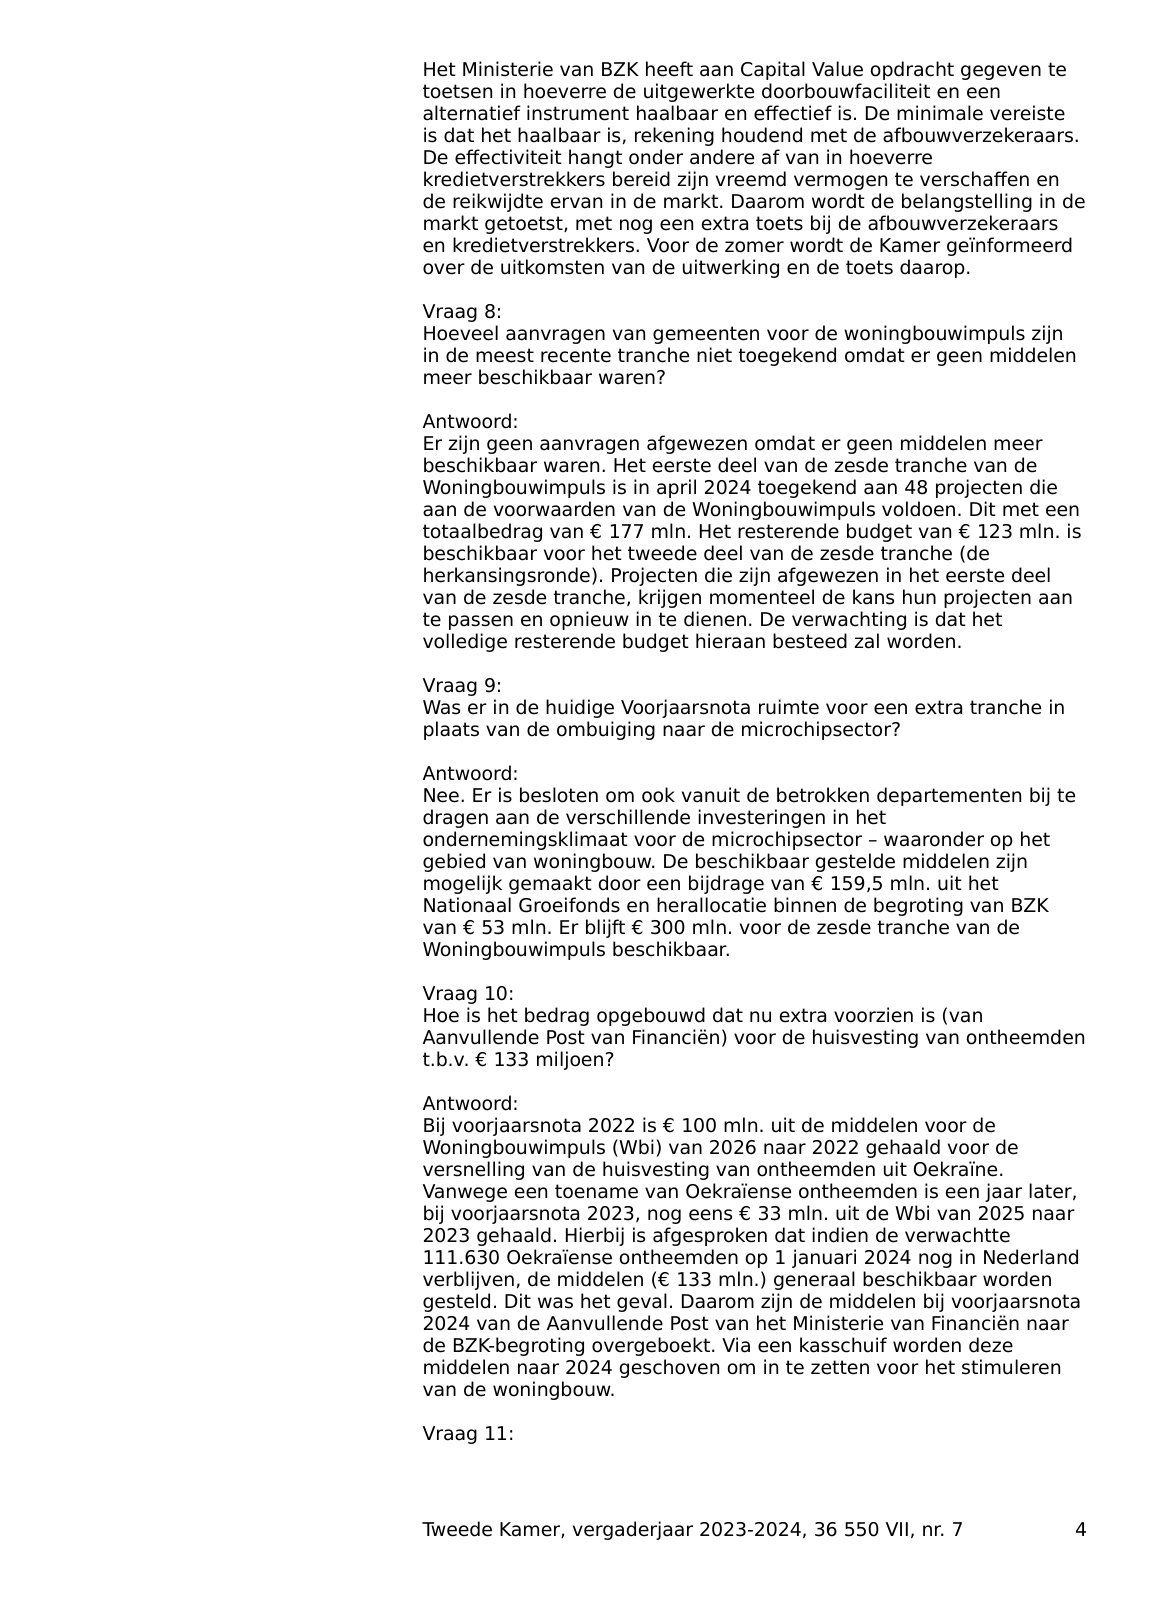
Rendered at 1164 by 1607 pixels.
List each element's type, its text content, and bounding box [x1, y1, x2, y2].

text Antwoord: [422, 1093, 1087, 1115]
text Vraag 11: [422, 1423, 1087, 1445]
text Hoeveel aanvragen van gemeenten voor de woningbouwimpuls zijn in de meest recente tranche niet toegekend omdat er geen middelen meer beschikbaar waren? [422, 323, 1087, 389]
text Was er in de huidige Voorjaarsnota ruimte voor een extra tranche in plaats van de ombuiging naar de microchipsector? [422, 697, 1087, 741]
text Nee. Er is besloten om ook vanuit de betrokken departementen bij te dragen aan de verschillende investeringen in het ondernemingsklimaat voor de microchipsector – waaronder op het gebied van woningbouw. De beschikbaar gestelde middelen zijn mogelijk gemaakt door een bijdrage van € 159,5 mln. uit het Nationaal Groeifonds en herallocatie binnen de begroting van BZK van € 53 mln. Er blijft € 300 mln. voor de zesde tranche van de Woningbouwimpuls beschikbaar. [422, 785, 1087, 961]
text Hoe is het bedrag opgebouwd dat nu extra voorzien is (van Aanvullende Post van Financiën) voor de huisvesting van ontheemden t.b.v. € 133 miljoen? [422, 1005, 1087, 1071]
text Antwoord: [422, 411, 1087, 433]
text Antwoord: [422, 763, 1087, 785]
text Het Ministerie van BZK heeft aan Capital Value opdracht gegeven te toetsen in hoeverre de uitgewerkte doorbouwfaciliteit en een alternatief instrument haalbaar en effectief is. De minimale vereiste is dat het haalbaar is, rekening houdend met de afbouwverzekeraars. De effectiviteit hangt onder andere af van in hoeverre kredietverstrekkers bereid zijn vreemd vermogen te verschaffen en de reikwijdte ervan in de markt. Daarom wordt de belangstelling in de markt getoetst, met nog een extra toets bij de afbouwverzekeraars en kredietverstrekkers. Voor de zomer wordt de Kamer geïnformeerd over de uitkomsten van de uitwerking en de toets daarop. [422, 59, 1087, 279]
text Vraag 8: [422, 301, 1087, 323]
text Vraag 9: [422, 675, 1087, 697]
text Vraag 10: [422, 983, 1087, 1005]
text Er zijn geen aanvragen afgewezen omdat er geen middelen meer beschikbaar waren. Het eerste deel van de zesde tranche van de Woningbouwimpuls is in april 2024 toegekend aan 48 projecten die aan de voorwaarden van de Woningbouwimpuls voldoen. Dit met een totaalbedrag van € 177 mln. Het resterende budget van € 123 mln. is beschikbaar voor het tweede deel van de zesde tranche (de herkansingsronde). Projecten die zijn afgewezen in het eerste deel van de zesde tranche, krijgen momenteel de kans hun projecten aan te passen en opnieuw in te dienen. De verwachting is dat het volledige resterende budget hieraan besteed zal worden. [422, 433, 1087, 653]
text Bij voorjaarsnota 2022 is € 100 mln. uit de middelen voor de Woningbouwimpuls (Wbi) van 2026 naar 2022 gehaald voor de versnelling van de huisvesting van ontheemden uit Oekraïne. Vanwege een toename van Oekraïense ontheemden is een jaar later, bij voorjaarsnota 2023, nog eens € 33 mln. uit de Wbi van 2025 naar 2023 gehaald. Hierbij is afgesproken dat indien de verwachtte 111.630 Oekraïense ontheemden op 1 januari 2024 nog in Nederland verblijven, de middelen (€ 133 mln.) generaal beschikbaar worden gesteld. Dit was het geval. Daarom zijn de middelen bij voorjaarsnota 2024 van de Aanvullende Post van het Ministerie van Financiën naar de BZK-begroting overgeboekt. Via een kasschuif worden deze middelen naar 2024 geschoven om in te zetten voor het stimuleren van de woningbouw. [422, 1115, 1087, 1401]
